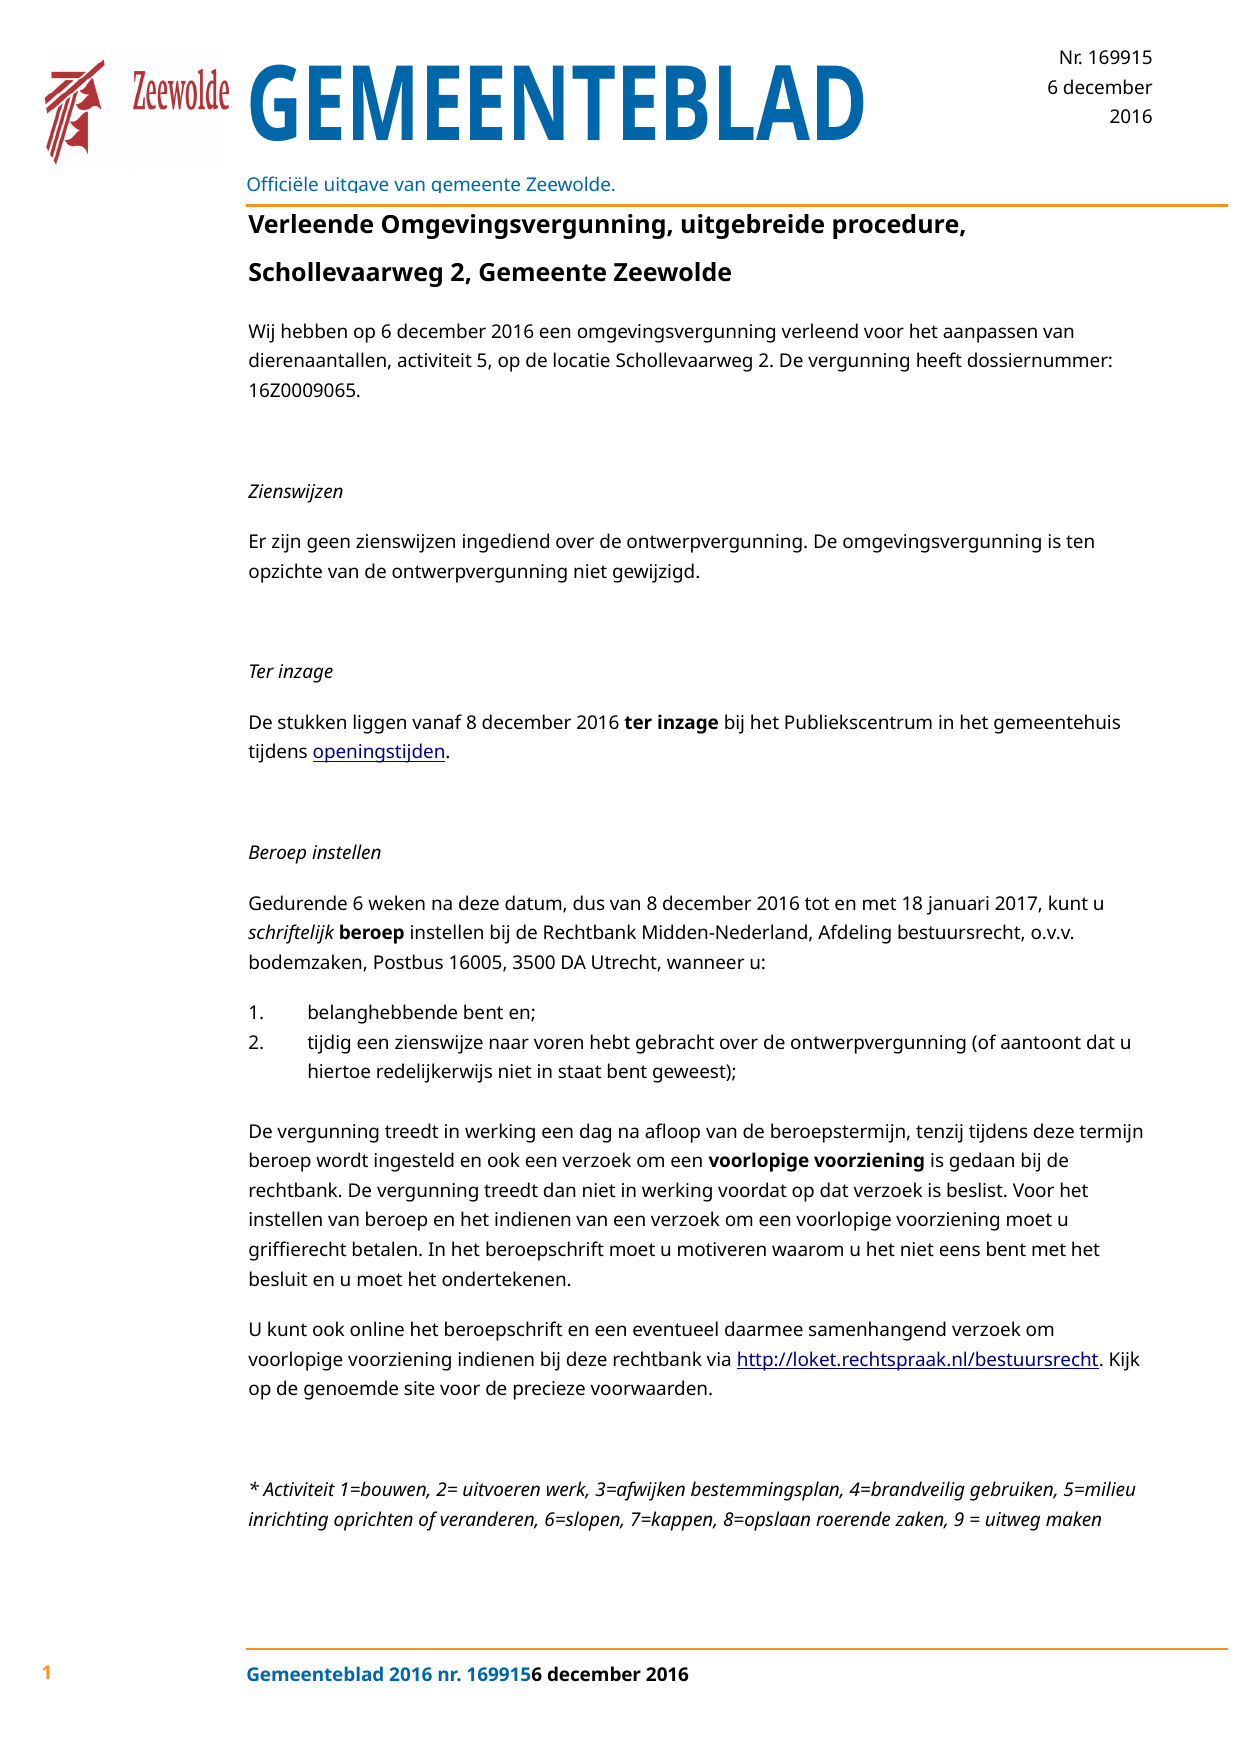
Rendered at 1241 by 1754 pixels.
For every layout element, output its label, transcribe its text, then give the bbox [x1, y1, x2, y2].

text Er zijn geen zienswijzen ingediend over de ontwerpvergunning. De omgevingsvergunning is ten opzichte van de ontwerpvergunning niet gewijzigd. [248, 528, 1152, 584]
text Beroep instellen [248, 839, 1152, 865]
text Ter inzage [248, 659, 1152, 684]
text * Activiteit 1=bouwen, 2= uitvoeren werk, 3=afwijken bestemmingsplan, 4=brandveilig gebruiken, 5=milieu inrichting oprichten of veranderen, 6=slopen, 7=kappen, 8=opslaan roerende zaken, 9 = uitweg maken [248, 1476, 1152, 1532]
text Verleende Omgevingsvergunning, uitgebreide procedure, Schollevaarweg 2, Gemeente Zeewolde [248, 207, 1152, 288]
text U kunt ook online het beroepschrift en een eventueel daarmee samenhangend verzoek om voorlopige voorziening indienen bij deze rechtbank via http://loket.rechtspraak.nl/bestuursrecht. Kijk op de genoemde site voor de precieze voorwaarden. [248, 1316, 1152, 1401]
text Gedurende 6 weken na deze datum, dus van 8 december 2016 tot en met 18 januari 2017, kunt u schriftelijk beroep instellen bij de Rechtbank Midden-Nederland, Afdeling bestuursrecht, o.v.v. bodemzaken, Postbus 16005, 3500 DA Utrecht, wanneer u: [248, 890, 1152, 975]
text De stukken liggen vanaf 8 december 2016 ter inzage bij het Publiekscentrum in het gemeentehuis tijdens openingstijden. [248, 709, 1152, 764]
text Zienswijzen [248, 478, 1152, 504]
list tijdig een zienswijze naar voren hebt gebracht over de ontwerpvergunning (of aantoont dat u hiertoe redelijkerwijs niet in staat bent geweest); [248, 1029, 1152, 1084]
list belanghebbende bent en; [248, 999, 1152, 1025]
text De vergunning treedt in werking een dag na afloop van de beroepstermijn, tenzij tijdens deze termijn beroep wordt ingesteld en ook een verzoek om een voorlopige voorziening is gedaan bij de rechtbank. De vergunning treedt dan niet in werking voordat op dat verzoek is beslist. Voor het instellen van beroep en het indienen van een verzoek om een voorlopige voorziening moet u griffierecht betalen. In het beroepschrift moet u motiveren waarom u het niet eens bent met het besluit en u moet het ondertekenen. [248, 1118, 1152, 1292]
picture [41, 47, 231, 172]
text Wij hebben op 6 december 2016 een omgevingsvergunning verleend voor het aanpassen van dierenaantallen, activiteit 5, op de locatie Schollevaarweg 2. De vergunning heeft dossiernummer: 16Z0009065. [248, 318, 1152, 403]
